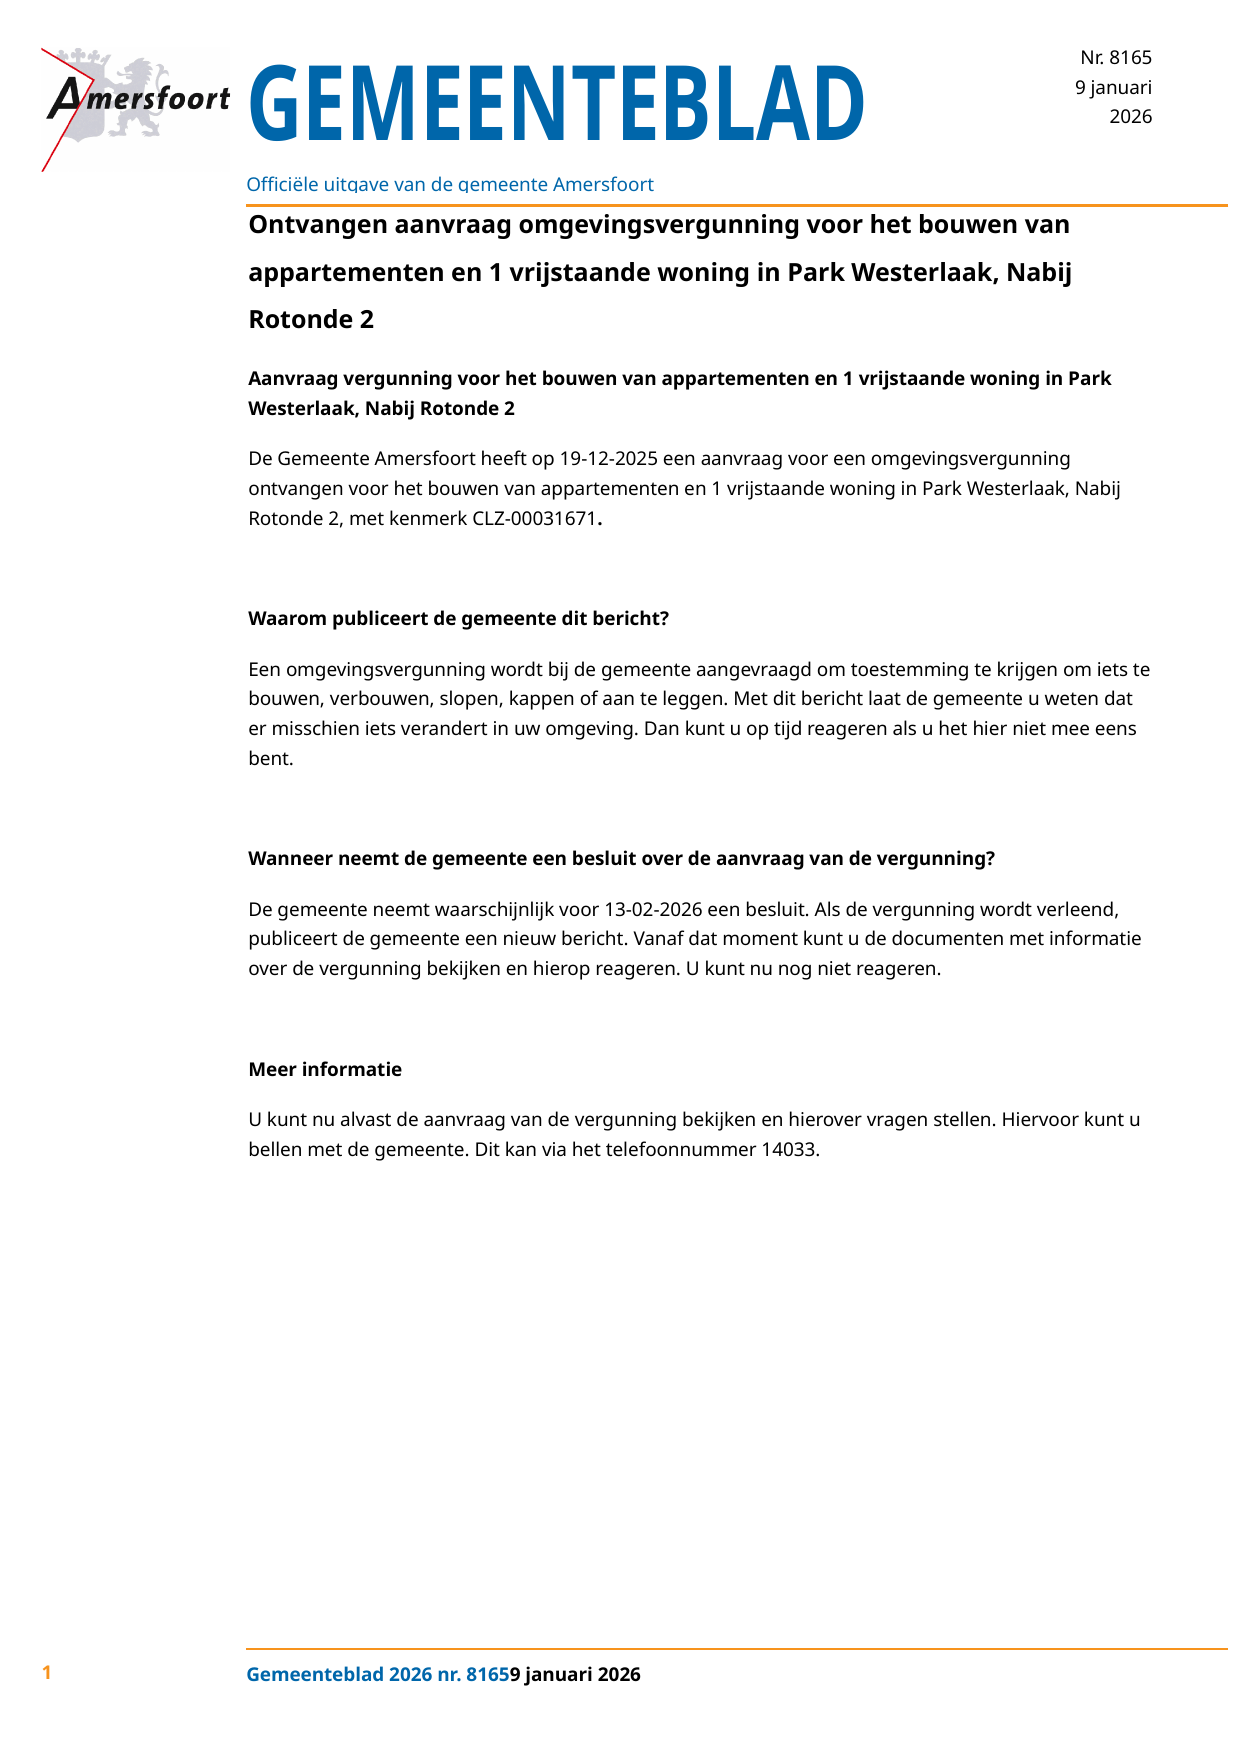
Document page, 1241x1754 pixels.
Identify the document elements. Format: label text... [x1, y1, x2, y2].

picture [41, 47, 231, 172]
text Waarom publiceert de gemeente dit bericht? [248, 606, 1152, 631]
text Meer informatie [248, 1056, 1152, 1082]
text De Gemeente Amersfoort heeft op 19-12-2025 een aanvraag voor een omgevingsvergunning ontvangen voor het bouwen van appartementen en 1 vrijstaande woning in Park Westerlaak, Nabij Rotonde 2, met kenmerk CLZ-00031671. [248, 446, 1152, 530]
text Ontvangen aanvraag omgevingsvergunning voor het bouwen van appartementen en 1 vrijstaande woning in Park Westerlaak, Nabij Rotonde 2 [248, 207, 1152, 336]
text Wanneer neemt de gemeente een besluit over de aanvraag van de vergunning? [248, 846, 1152, 871]
text U kunt nu alvast de aanvraag van de vergunning bekijken en hierover vragen stellen. Hiervoor kunt u bellen met de gemeente. Dit kan via het telefoonnummer 14033. [248, 1106, 1152, 1162]
text Aanvraag vergunning voor het bouwen van appartementen en 1 vrijstaande woning in Park Westerlaak, Nabij Rotonde 2 [248, 366, 1152, 421]
text Een omgevingsvergunning wordt bij de gemeente aangevraagd om toestemming te krijgen om iets te bouwen, verbouwen, slopen, kappen of aan te leggen. Met dit bericht laat de gemeente u weten dat er misschien iets verandert in uw omgeving. Dan kunt u op tijd reageren als u het hier niet mee eens bent. [248, 656, 1152, 770]
text De gemeente neemt waarschijnlijk voor 13-02-2026 een besluit. Als de vergunning wordt verleend, publiceert de gemeente een nieuw bericht. Vanaf dat moment kunt u de documenten met informatie over de vergunning bekijken en hierop reageren. U kunt nu nog niet reageren. [248, 896, 1152, 981]
